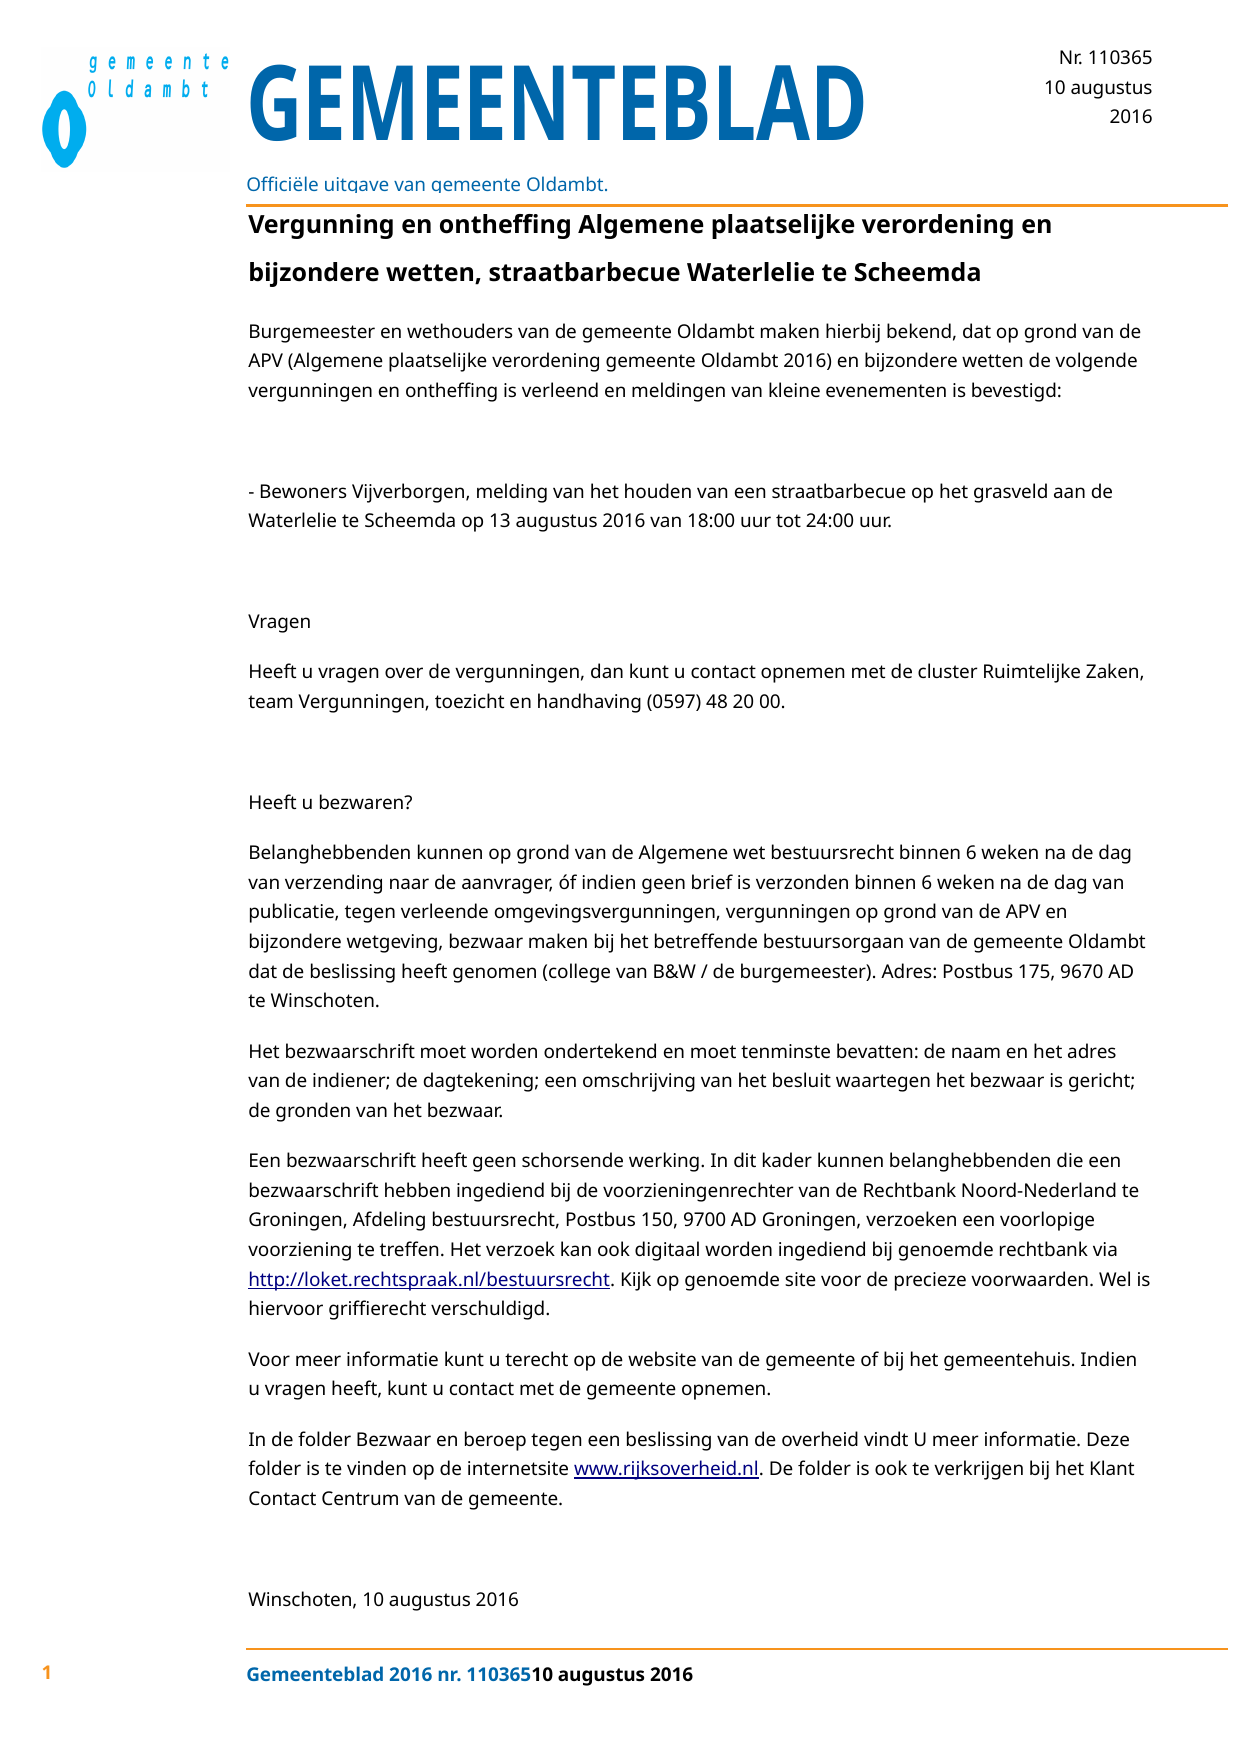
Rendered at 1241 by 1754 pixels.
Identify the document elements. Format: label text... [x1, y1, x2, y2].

text Burgemeester en wethouders van de gemeente Oldambt maken hierbij bekend, dat op grond van de APV (Algemene plaatselijke verordening gemeente Oldambt 2016) en bijzondere wetten de volgende vergunningen en ontheffing is verleend en meldingen van kleine evenementen is bevestigd: [248, 318, 1152, 403]
text Heeft u vragen over de vergunningen, dan kunt u contact opnemen met de cluster Ruimtelijke Zaken, team Vergunningen, toezicht en handhaving (0597) 48 20 00. [248, 659, 1152, 714]
text Vragen [248, 608, 1152, 634]
text In de folder Bezwaar en beroep tegen een beslissing van de overheid vindt U meer informatie. Deze folder is te vinden op de internetsite www.rijksoverheid.nl. De folder is ook te verkrijgen bij het Klant Contact Centrum van de gemeente. [248, 1426, 1152, 1511]
picture [41, 47, 231, 172]
text Vergunning en ontheffing Algemene plaatselijke verordening en bijzondere wetten, straatbarbecue Waterlelie te Scheemda [248, 207, 1152, 288]
text Een bezwaarschrift heeft geen schorsende werking. In dit kader kunnen belanghebbenden die een bezwaarschrift hebben ingediend bij de voorzieningenrechter van de Rechtbank Noord-Nederland te Groningen, Afdeling bestuursrecht, Postbus 150, 9700 AD Groningen, verzoeken een voorlopige voorziening te treffen. Het verzoek kan ook digitaal worden ingediend bij genoemde rechtbank via http://loket.rechtspraak.nl/bestuursrecht. Kijk op genoemde site voor de precieze voorwaarden. Wel is hiervoor griffierecht verschuldigd. [248, 1147, 1152, 1321]
text Belanghebbenden kunnen op grond van de Algemene wet bestuursrecht binnen 6 weken na de dag van verzending naar de aanvrager, óf indien geen brief is verzonden binnen 6 weken na de dag van publicatie, tegen verleende omgevingsvergunningen, vergunningen op grond van de APV en bijzondere wetgeving, bezwaar maken bij het betreffende bestuursorgaan van de gemeente Oldambt dat de beslissing heeft genomen (college van B&W / de burgemeester). Adres: Postbus 175, 9670 AD te Winschoten. [248, 839, 1152, 1013]
text Het bezwaarschrift moet worden ondertekend en moet tenminste bevatten: de naam en het adres van de indiener; de dagtekening; een omschrijving van het besluit waartegen het bezwaar is gericht; de gronden van het bezwaar. [248, 1038, 1152, 1123]
text Heeft u bezwaren? [248, 789, 1152, 815]
text Voor meer informatie kunt u terecht op de website van de gemeente of bij het gemeentehuis. Indien u vragen heeft, kunt u contact met de gemeente opnemen. [248, 1346, 1152, 1401]
text Winschoten, 10 augustus 2016 [248, 1586, 1152, 1612]
text - Bewoners Vijverborgen, melding van het houden van een straatbarbecue op het grasveld aan de Waterlelie te Scheemda op 13 augustus 2016 van 18:00 uur tot 24:00 uur. [248, 478, 1152, 533]
